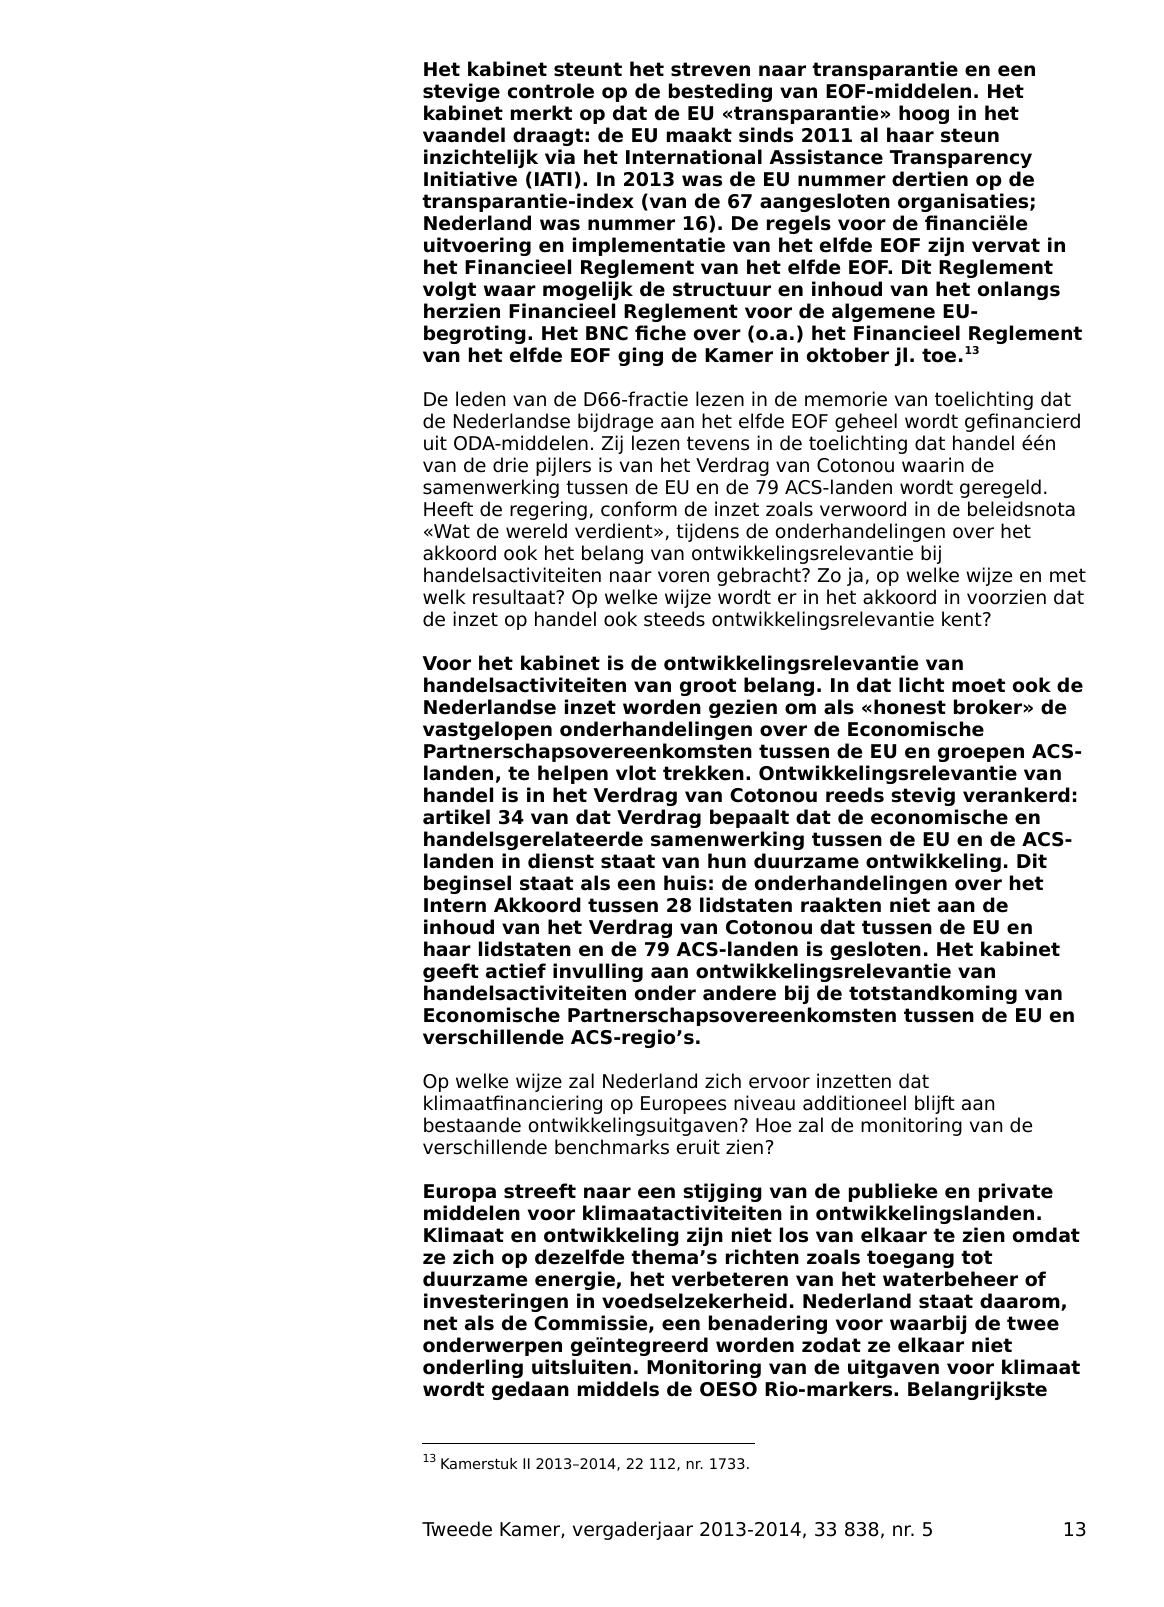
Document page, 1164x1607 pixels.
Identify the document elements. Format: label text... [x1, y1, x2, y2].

text Op welke wijze zal Nederland zich ervoor inzetten dat klimaatfinanciering op Europees niveau additioneel blijft aan bestaande ontwikkelingsuitgaven? Hoe zal de monitoring van de verschillende benchmarks eruit zien? [422, 1071, 1087, 1159]
text Voor het kabinet is de ontwikkelingsrelevantie van handelsactiviteiten van groot belang. In dat licht moet ook de Nederlandse inzet worden gezien om als «honest broker» de vastgelopen onderhandelingen over de Economische Partnerschapsovereenkomsten tussen de EU en groepen ACS-landen, te helpen vlot trekken. Ontwikkelingsrelevantie van handel is in het Verdrag van Cotonou reeds stevig verankerd: artikel 34 van dat Verdrag bepaalt dat de economische en handelsgerelateerde samenwerking tussen de EU en de ACS-landen in dienst staat van hun duurzame ontwikkeling. Dit beginsel staat als een huis: de onderhandelingen over het Intern Akkoord tussen 28 lidstaten raakten niet aan de inhoud van het Verdrag van Cotonou dat tussen de EU en haar lidstaten en de 79 ACS-landen is gesloten. Het kabinet geeft actief invulling aan ontwikkelingsrelevantie van handelsactiviteiten onder andere bij de totstandkoming van Economische Partnerschapsovereenkomsten tussen de EU en verschillende ACS-regio’s. [422, 653, 1087, 1048]
text Het kabinet steunt het streven naar transparantie en een stevige controle op de besteding van EOF-middelen. Het kabinet merkt op dat de EU «transparantie» hoog in het vaandel draagt: de EU maakt sinds 2011 al haar steun inzichtelijk via het International Assistance Transparency Initiative (IATI). In 2013 was de EU nummer dertien op de transparantie-index (van de 67 aangesloten organisaties; Nederland was nummer 16). De regels voor de financiële uitvoering en implementatie van het elfde EOF zijn vervat in het Financieel Reglement van het elfde EOF. Dit Reglement volgt waar mogelijk de structuur en inhoud van het onlangs herzien Financieel Reglement voor de algemene EU-begroting. Het BNC fiche over (o.a.) het Financieel Reglement van het elfde EOF ging de Kamer in oktober jl. toe. [422, 59, 1087, 367]
text Kamerstuk II 2013–2014, 22 112, nr. 1733. [422, 1452, 1087, 1474]
text De leden van de D66-fractie lezen in de memorie van toelichting dat de Nederlandse bijdrage aan het elfde EOF geheel wordt gefinancierd uit ODA-middelen. Zij lezen tevens in de toelichting dat handel één van de drie pijlers is van het Verdrag van Cotonou waarin de samenwerking tussen de EU en de 79 ACS-landen wordt geregeld. Heeft de regering, conform de inzet zoals verwoord in de beleidsnota «Wat de wereld verdient», tijdens de onderhandelingen over het akkoord ook het belang van ontwikkelingsrelevantie bij handelsactiviteiten naar voren gebracht? Zo ja, op welke wijze en met welk resultaat? Op welke wijze wordt er in het akkoord in voorzien dat de inzet op handel ook steeds ontwikkelingsrelevantie kent? [422, 389, 1087, 631]
text Europa streeft naar een stijging van de publieke en private middelen voor klimaatactiviteiten in ontwikkelingslanden. Klimaat en ontwikkeling zijn niet los van elkaar te zien omdat ze zich op dezelfde thema’s richten zoals toegang tot duurzame energie, het verbeteren van het waterbeheer of investeringen in voedselzekerheid. Nederland staat daarom, net als de Commissie, een benadering voor waarbij de twee onderwerpen geïntegreerd worden zodat ze elkaar niet onderling uitsluiten. Monitoring van de uitgaven voor klimaat wordt gedaan middels de OESO Rio-markers. Belangrijkste [422, 1181, 1087, 1401]
